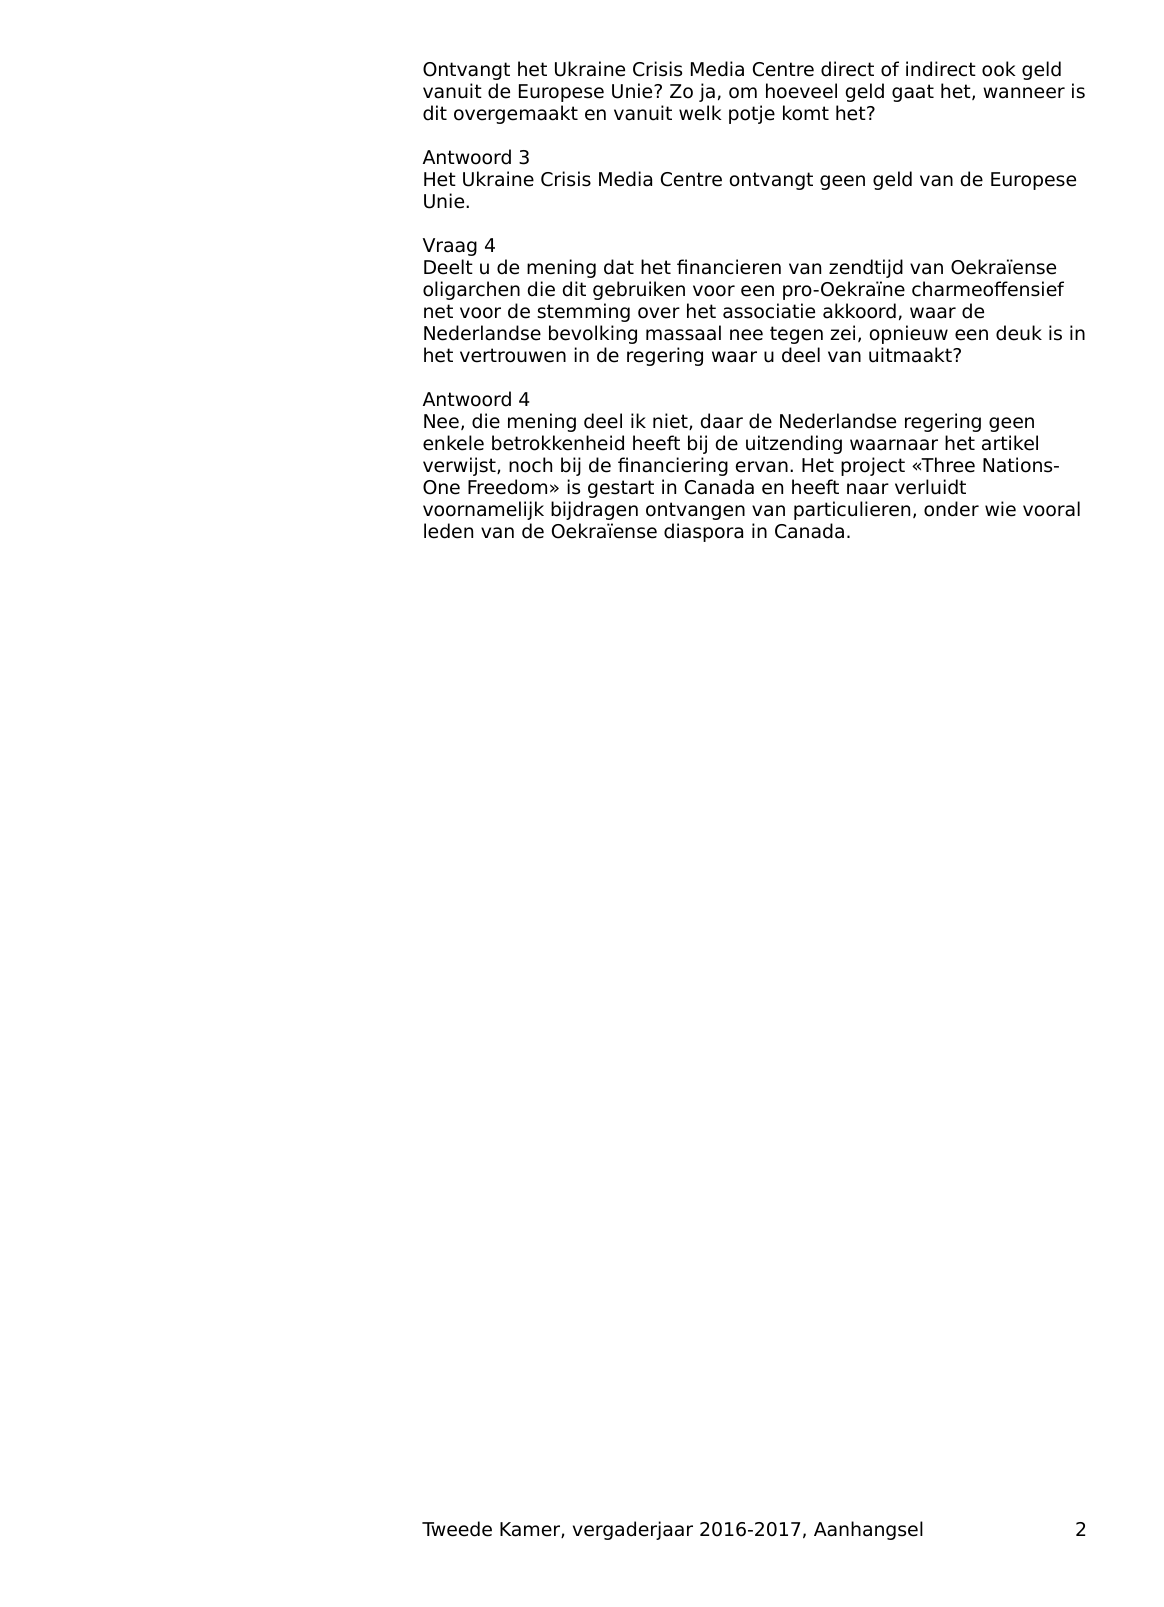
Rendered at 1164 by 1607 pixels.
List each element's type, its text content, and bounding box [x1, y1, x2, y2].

text Het Ukraine Crisis Media Centre ontvangt geen geld van de Europese Unie. [422, 169, 1087, 213]
text Deelt u de mening dat het financieren van zendtijd van Oekraïense oligarchen die dit gebruiken voor een pro-Oekraïne charmeoffensief net voor de stemming over het associatie akkoord, waar de Nederlandse bevolking massaal nee tegen zei, opnieuw een deuk is in het vertrouwen in de regering waar u deel van uitmaakt? [422, 257, 1087, 367]
text Ontvangt het Ukraine Crisis Media Centre direct of indirect ook geld vanuit de Europese Unie? Zo ja, om hoeveel geld gaat het, wanneer is dit overgemaakt en vanuit welk potje komt het? [422, 59, 1087, 125]
text Antwoord 4 [422, 389, 1087, 411]
text Vraag 4 [422, 235, 1087, 257]
text Nee, die mening deel ik niet, daar de Nederlandse regering geen enkele betrokkenheid heeft bij de uitzending waarnaar het artikel verwijst, noch bij de financiering ervan. Het project «Three Nations-One Freedom» is gestart in Canada en heeft naar verluidt voornamelijk bijdragen ontvangen van particulieren, onder wie vooral leden van de Oekraïense diaspora in Canada. [422, 411, 1087, 543]
text Antwoord 3 [422, 147, 1087, 169]
